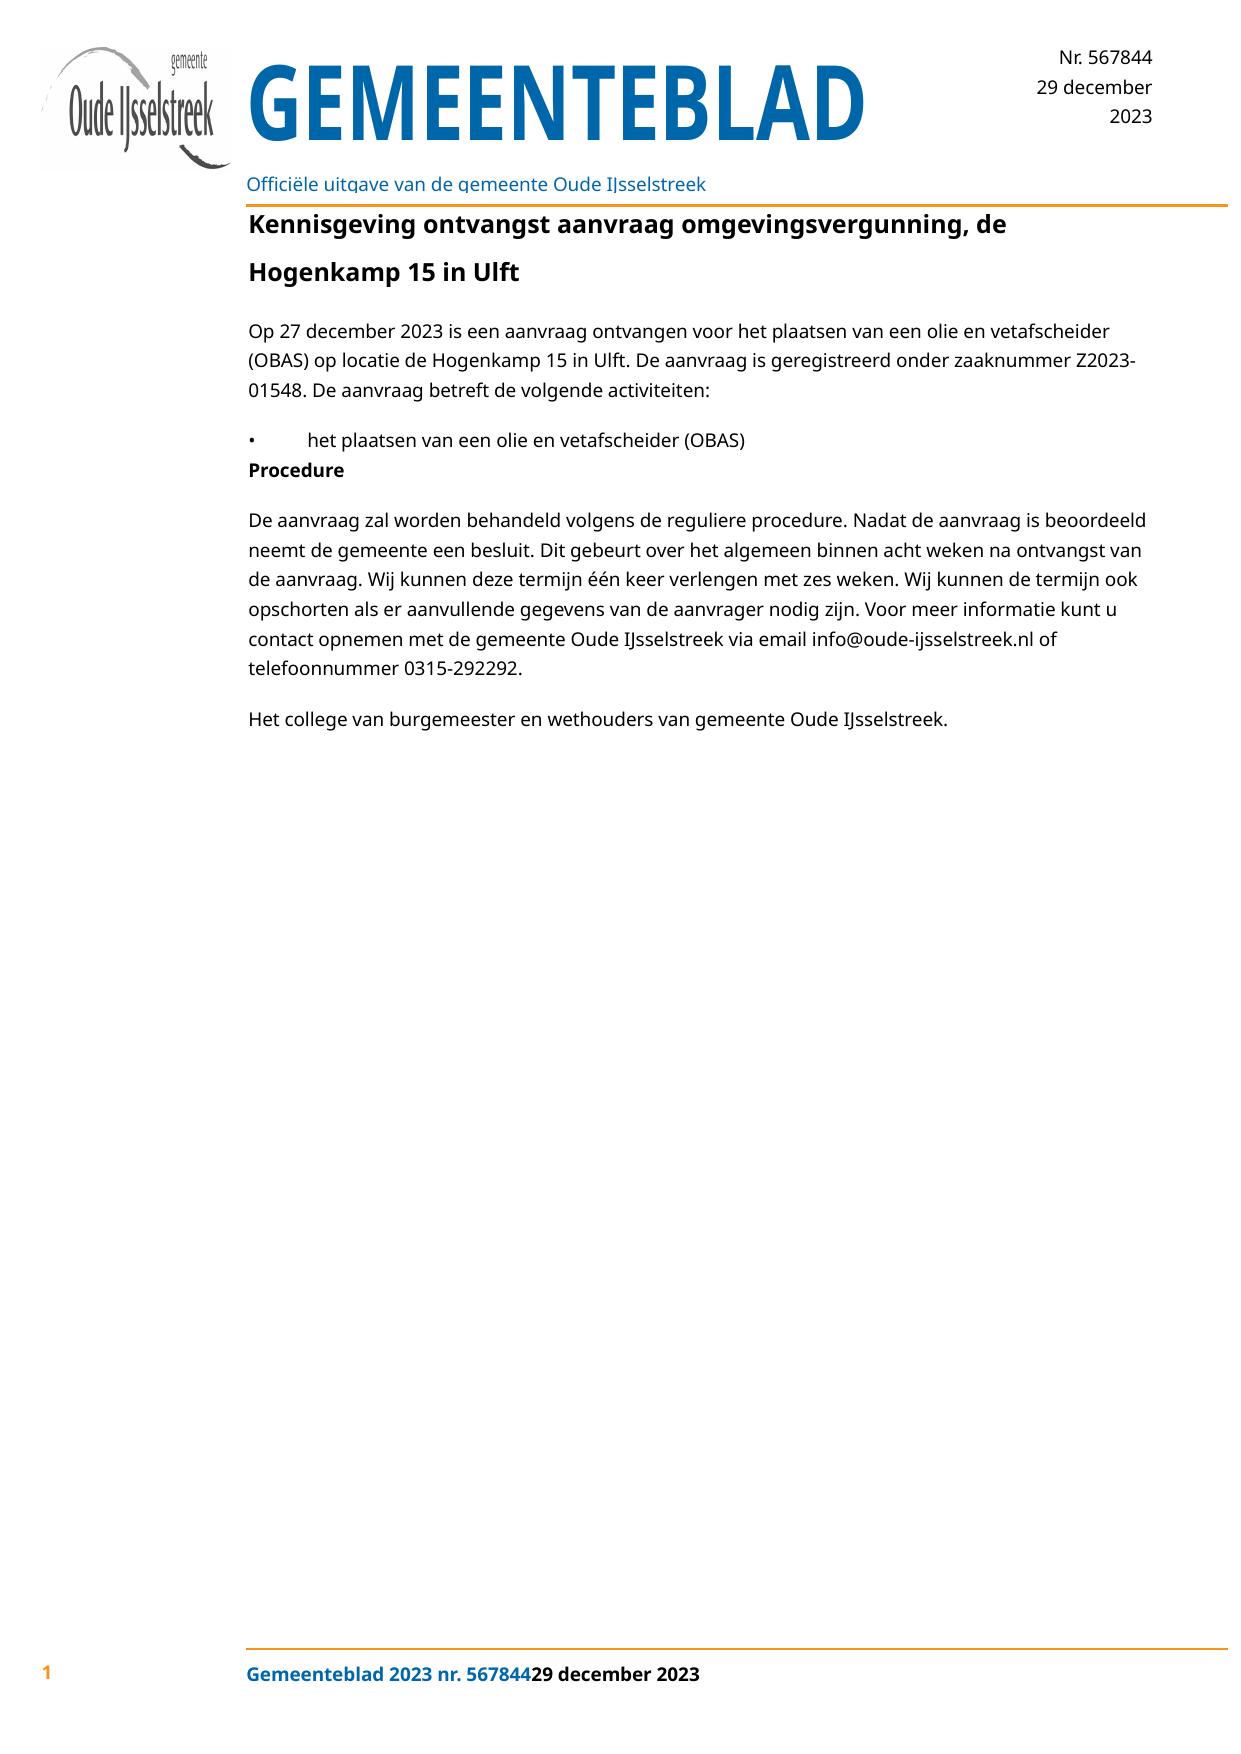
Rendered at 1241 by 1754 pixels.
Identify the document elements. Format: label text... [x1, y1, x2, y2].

text Het college van burgemeester en wethouders van gemeente Oude IJsselstreek. [248, 706, 1152, 732]
text Op 27 december 2023 is een aanvraag ontvangen voor het plaatsen van een olie en vetafscheider (OBAS) op locatie de Hogenkamp 15 in Ulft. De aanvraag is geregistreerd onder zaaknummer Z2023-01548. De aanvraag betreft de volgende activiteiten: [248, 318, 1152, 403]
picture [41, 47, 231, 172]
list het plaatsen van een olie en vetafscheider (OBAS) [248, 427, 1152, 453]
text Kennisgeving ontvangst aanvraag omgevingsvergunning, de Hogenkamp 15 in Ulft [248, 207, 1152, 288]
text Procedure [248, 457, 1152, 483]
text De aanvraag zal worden behandeld volgens de reguliere procedure. Nadat de aanvraag is beoordeeld neemt de gemeente een besluit. Dit gebeurt over het algemeen binnen acht weken na ontvangst van de aanvraag. Wij kunnen deze termijn één keer verlengen met zes weken. Wij kunnen de termijn ook opschorten als er aanvullende gegevens van de aanvrager nodig zijn. Voor meer informatie kunt u contact opnemen met de gemeente Oude IJsselstreek via email info@oude-ijsselstreek.nl of telefoonnummer 0315-292292. [248, 507, 1152, 681]
